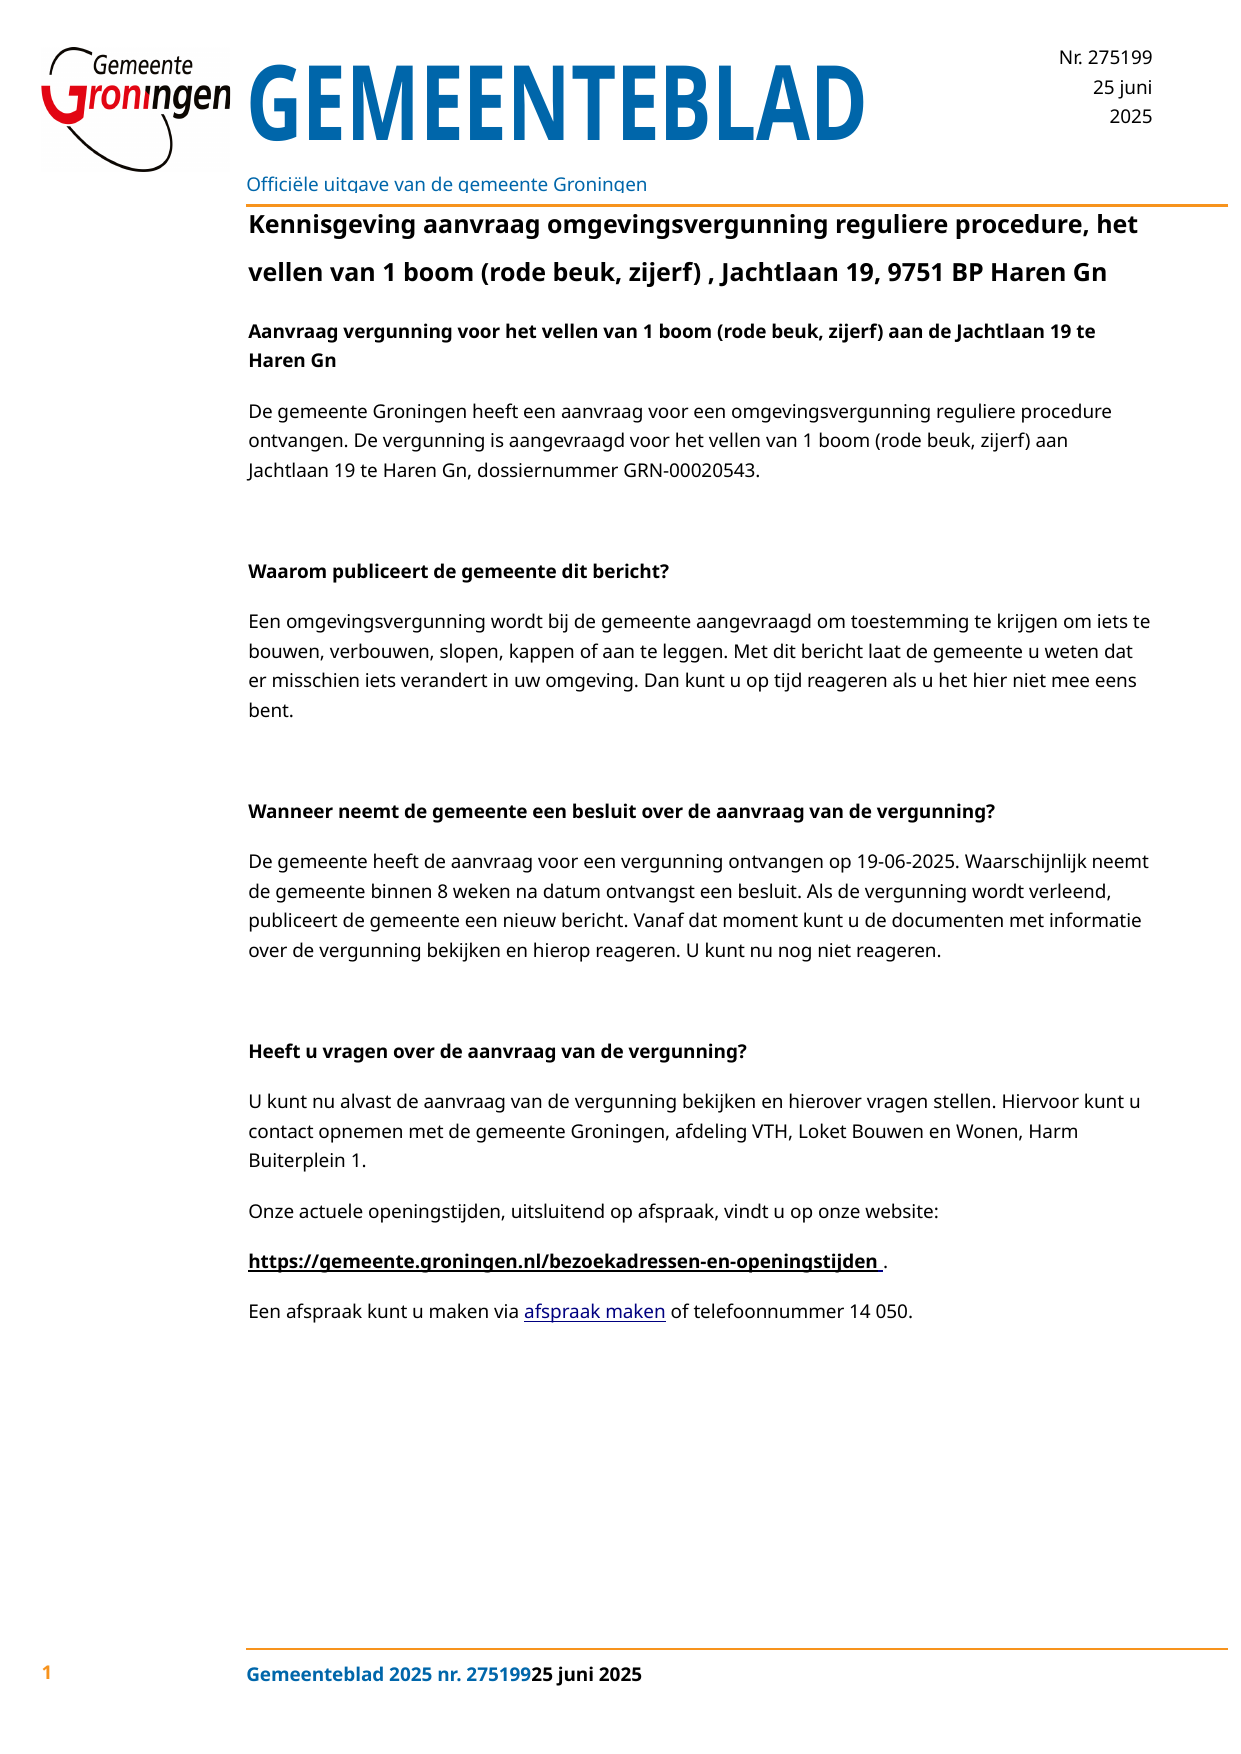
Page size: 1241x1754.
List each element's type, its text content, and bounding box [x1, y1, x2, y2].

text https://gemeente.groningen.nl/bezoekadressen-en-openingstijden . [248, 1248, 1152, 1274]
text Kennisgeving aanvraag omgevingsvergunning reguliere procedure, het vellen van 1 boom (rode beuk, zijerf) , Jachtlaan 19, 9751 BP Haren Gn [248, 207, 1152, 288]
picture [41, 47, 231, 172]
text Onze actuele openingstijden, uitsluitend op afspraak, vindt u op onze website: [248, 1198, 1152, 1224]
text Een afspraak kunt u maken via afspraak maken of telefoonnummer 14 050. [248, 1299, 1152, 1324]
text U kunt nu alvast de aanvraag van de vergunning bekijken en hierover vragen stellen. Hiervoor kunt u contact opnemen met de gemeente Groningen, afdeling VTH, Loket Bouwen en Wonen, Harm Buiterplein 1. [248, 1088, 1152, 1173]
text Een omgevingsvergunning wordt bij de gemeente aangevraagd om toestemming te krijgen om iets te bouwen, verbouwen, slopen, kappen of aan te leggen. Met dit bericht laat de gemeente u weten dat er misschien iets verandert in uw omgeving. Dan kunt u op tijd reageren als u het hier niet mee eens bent. [248, 608, 1152, 723]
text De gemeente heeft de aanvraag voor een vergunning ontvangen op 19-06-2025. Waarschijnlijk neemt de gemeente binnen 8 weken na datum ontvangst een besluit. Als de vergunning wordt verleend, publiceert de gemeente een nieuw bericht. Vanaf dat moment kunt u de documenten met informatie over de vergunning bekijken en hierop reageren. U kunt nu nog niet reageren. [248, 848, 1152, 963]
text Waarom publiceert de gemeente dit bericht? [248, 558, 1152, 584]
text Aanvraag vergunning voor het vellen van 1 boom (rode beuk, zijerf) aan de Jachtlaan 19 te Haren Gn [248, 318, 1152, 373]
text Wanneer neemt de gemeente een besluit over de aanvraag van de vergunning? [248, 798, 1152, 824]
text Heeft u vragen over de aanvraag van de vergunning? [248, 1038, 1152, 1064]
text De gemeente Groningen heeft een aanvraag voor een omgevingsvergunning reguliere procedure ontvangen. De vergunning is aangevraagd voor het vellen van 1 boom (rode beuk, zijerf) aan Jachtlaan 19 te Haren Gn, dossiernummer GRN-00020543. [248, 398, 1152, 483]
